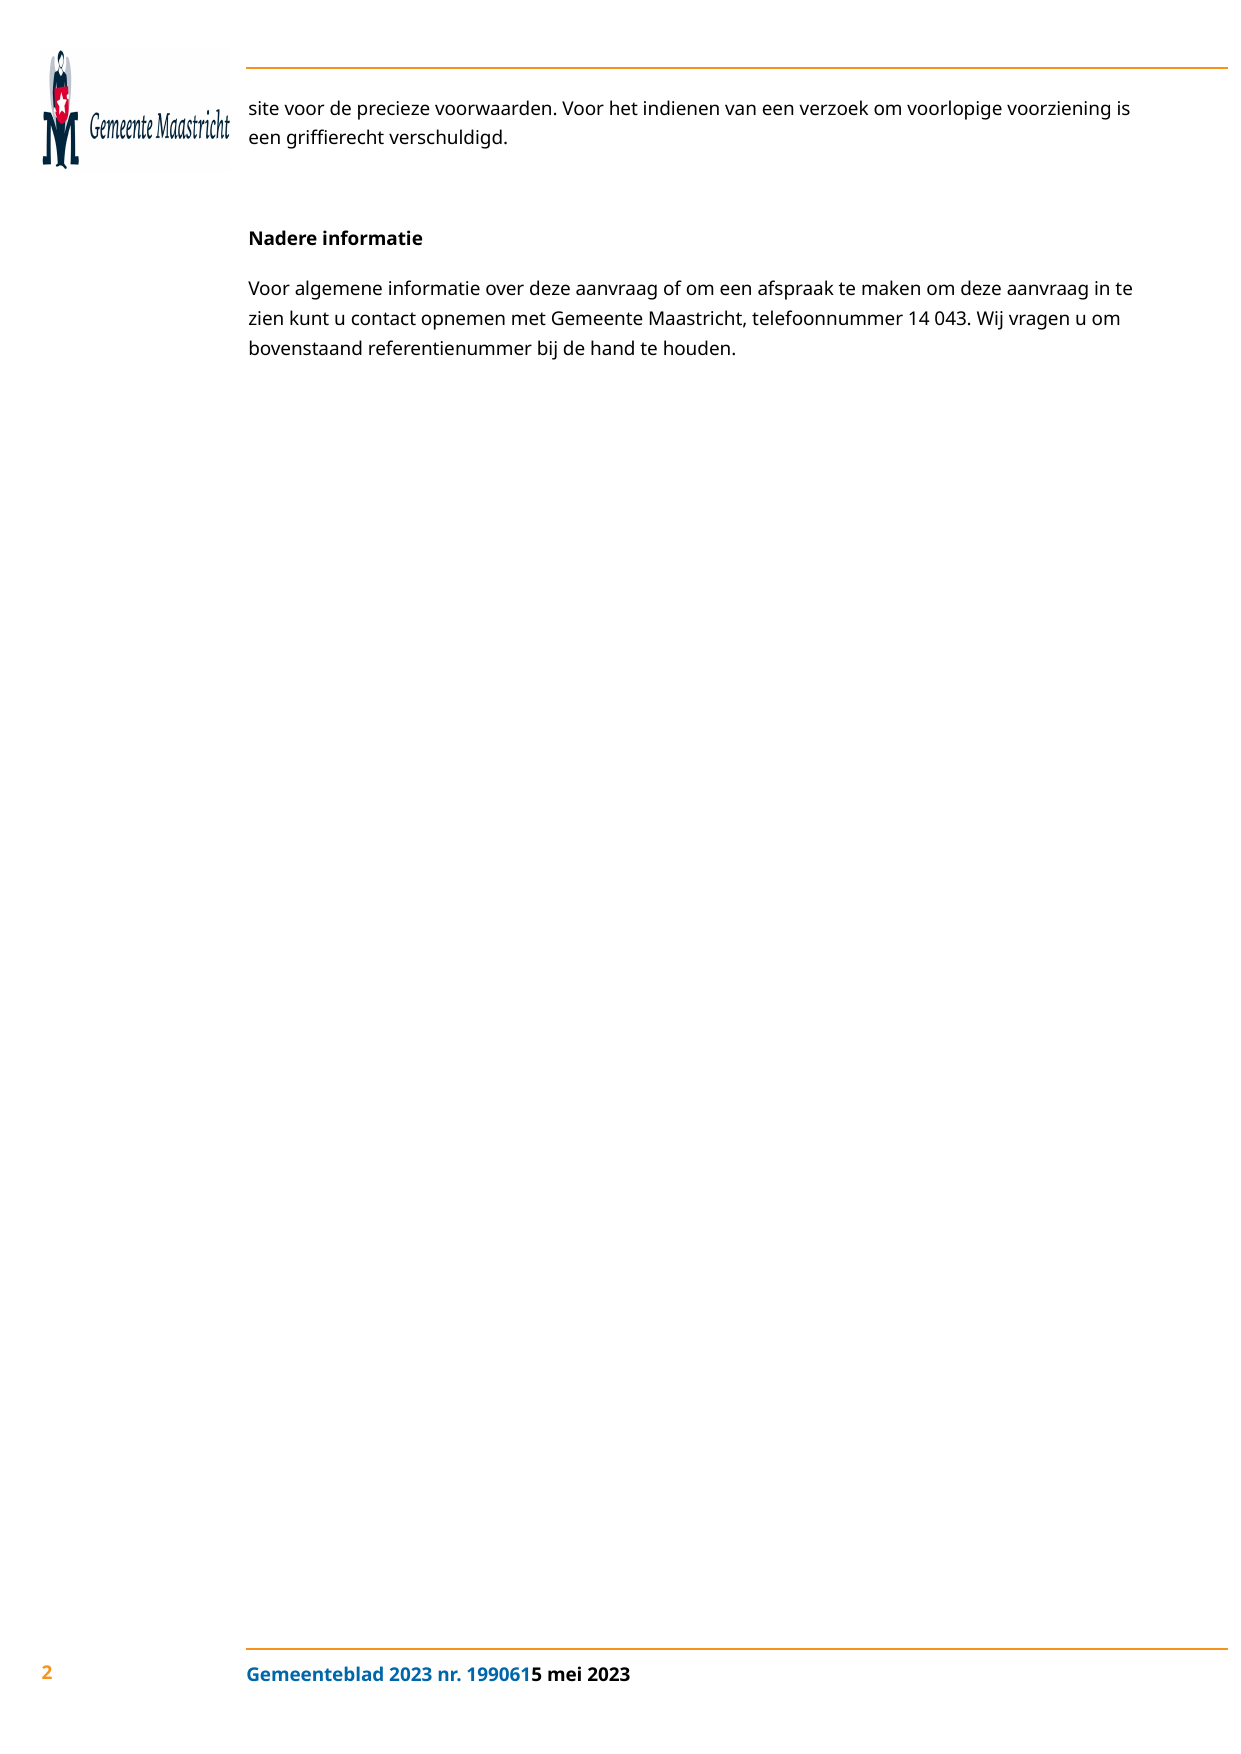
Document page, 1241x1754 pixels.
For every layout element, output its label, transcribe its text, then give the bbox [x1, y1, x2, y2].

text Nadere informatie [248, 225, 1152, 251]
text Voor algemene informatie over deze aanvraag of om een afspraak te maken om deze aanvraag in te zien kunt u contact opnemen met Gemeente Maastricht, telefoonnummer 14 043. Wij vragen u om bovenstaand referentienummer bij de hand te houden. [248, 276, 1152, 361]
picture [41, 47, 231, 172]
text site voor de precieze voorwaarden. Voor het indienen van een verzoek om voorlopige voorziening is een griffierecht verschuldigd. [248, 95, 1152, 150]
